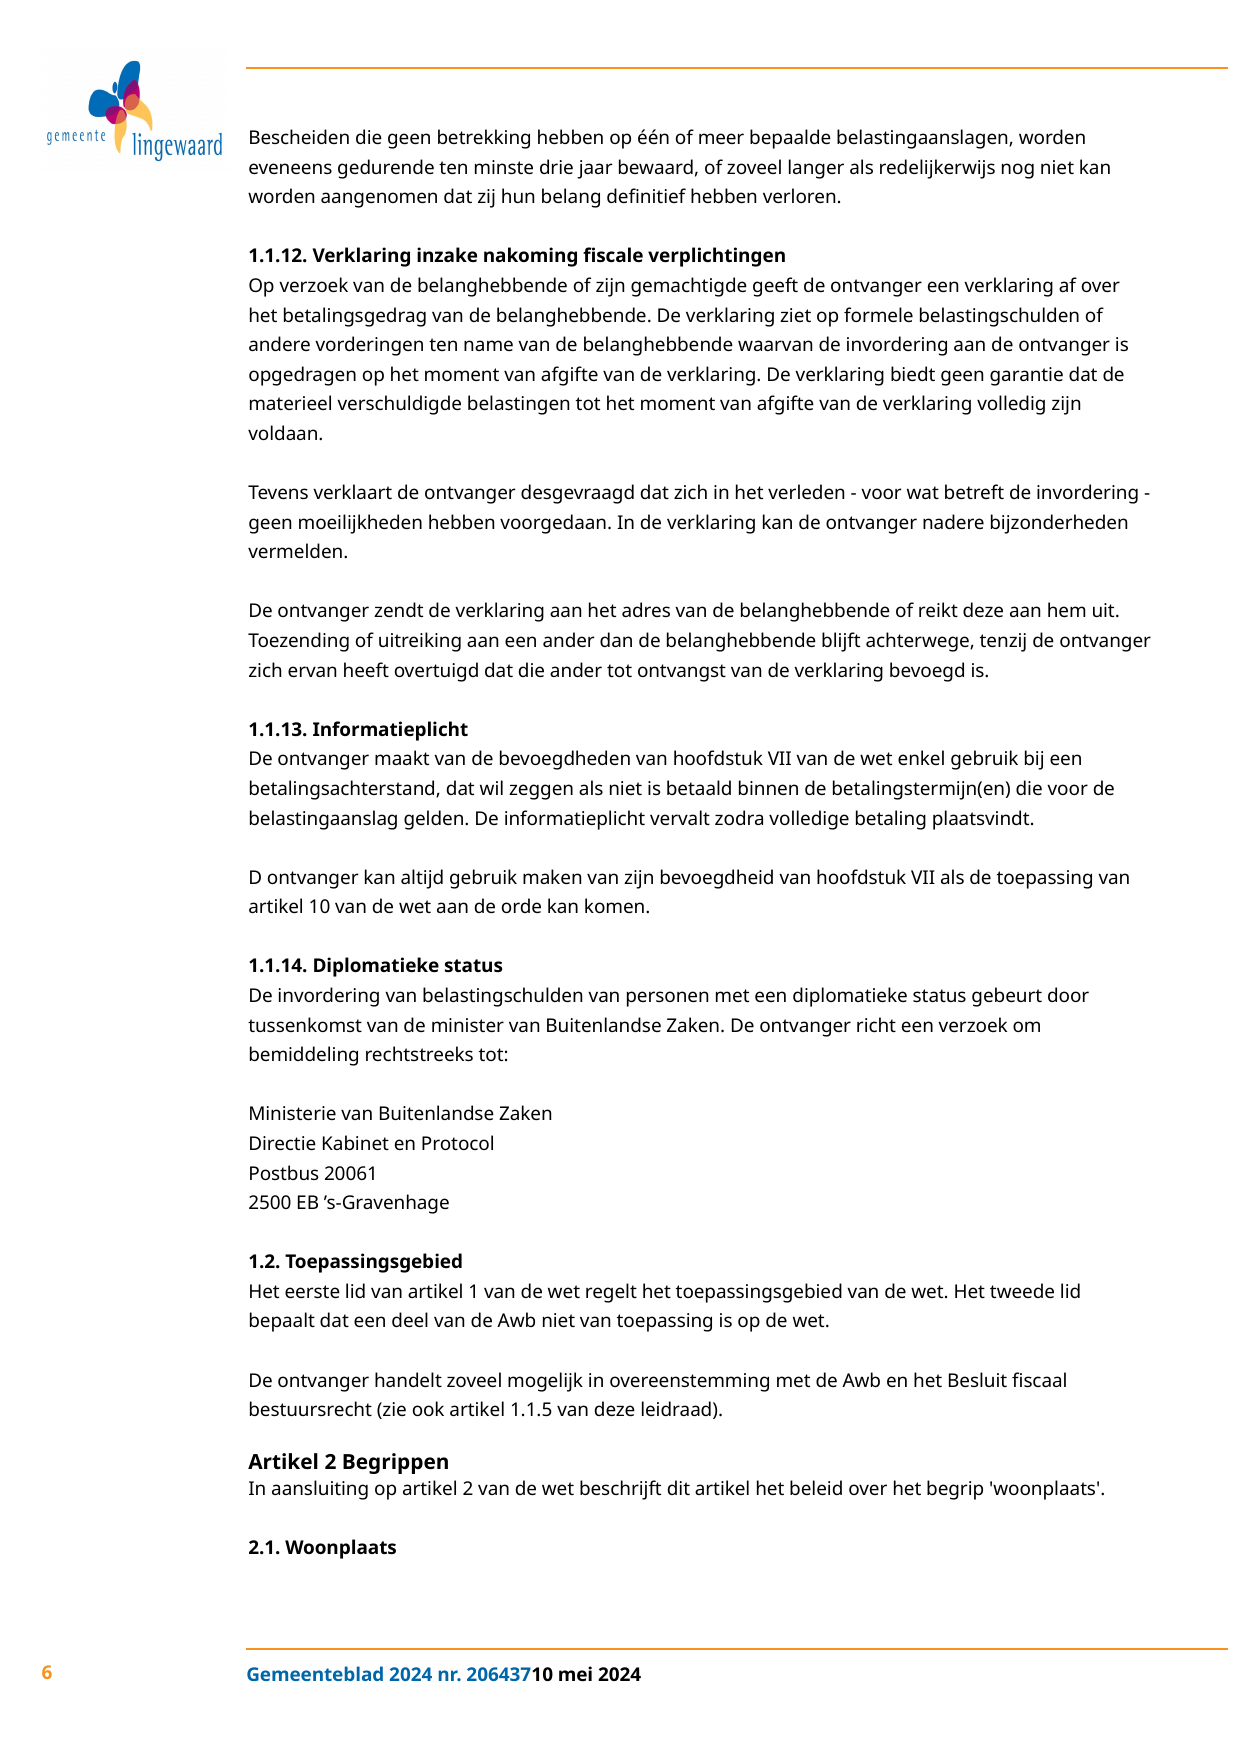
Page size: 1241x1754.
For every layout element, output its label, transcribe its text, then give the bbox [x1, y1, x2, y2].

text Tevens verklaart de ontvanger desgevraagd dat zich in het verleden - voor wat betreft de invordering - geen moeilijkheden hebben voorgedaan. In de verklaring kan de ontvanger nadere bijzonderheden vermelden. [248, 479, 1152, 564]
text 2.1. Woonplaats [248, 1534, 1152, 1560]
text Ministerie van Buitenlandse Zaken [248, 1101, 1152, 1126]
text Postbus 20061 [248, 1160, 1152, 1186]
text De ontvanger handelt zoveel mogelijk in overeenstemming met de Awb en het Besluit fiscaal bestuursrecht (zie ook artikel 1.1.5 van deze leidraad). [248, 1367, 1152, 1422]
text Het eerste lid van artikel 1 van de wet regelt het toepassingsgebied van de wet. Het tweede lid bepaalt dat een deel van de Awb niet van toepassing is op de wet. [248, 1278, 1152, 1333]
text 2500 EB ’s-Gravenhage [248, 1189, 1152, 1215]
text In aansluiting op artikel 2 van de wet beschrijft dit artikel het beleid over het begrip 'woonplaats'. [248, 1475, 1152, 1501]
text 1.1.13. Informatieplicht [248, 716, 1152, 742]
text De ontvanger zendt de verklaring aan het adres van de belanghebbende of reikt deze aan hem uit. Toezending of uitreiking aan een ander dan de belanghebbende blijft achterwege, tenzij de ontvanger zich ervan heeft overtuigd dat die ander tot ontvangst van de verklaring bevoegd is. [248, 598, 1152, 683]
picture [41, 47, 231, 172]
text Bescheiden die geen betrekking hebben op één of meer bepaalde belastingaanslagen, worden eveneens gedurende ten minste drie jaar bewaard, of zoveel langer als redelijkerwijs nog niet kan worden aangenomen dat zij hun belang definitief hebben verloren. [248, 124, 1152, 209]
text Directie Kabinet en Protocol [248, 1130, 1152, 1156]
text 1.1.12. Verklaring inzake nakoming fiscale verplichtingen [248, 243, 1152, 268]
text Op verzoek van de belanghebbende of zijn gemachtigde geeft de ontvanger een verklaring af over het betalingsgedrag van de belanghebbende. De verklaring ziet op formele belastingschulden of andere vorderingen ten name van de belanghebbende waarvan de invordering aan de ontvanger is opgedragen op het moment van afgifte van de verklaring. De verklaring biedt geen garantie dat de materieel verschuldigde belastingen tot het moment van afgifte van de verklaring volledig zijn voldaan. [248, 272, 1152, 446]
text De ontvanger maakt van de bevoegdheden van hoofdstuk VII van de wet enkel gebruik bij een betalingsachterstand, dat wil zeggen als niet is betaald binnen de betalingstermijn(en) die voor de belastingaanslag gelden. De informatieplicht vervalt zodra volledige betaling plaatsvindt. [248, 746, 1152, 831]
text Artikel 2 Begrippen [248, 1447, 1152, 1475]
text 1.1.14. Diplomatieke status [248, 953, 1152, 978]
text D ontvanger kan altijd gebruik maken van zijn bevoegdheid van hoofdstuk VII als de toepassing van artikel 10 van de wet aan de orde kan komen. [248, 864, 1152, 919]
text De invordering van belastingschulden van personen met een diplomatieke status gebeurt door tussenkomst van de minister van Buitenlandse Zaken. De ontvanger richt een verzoek om bemiddeling rechtstreeks tot: [248, 982, 1152, 1067]
text 1.2. Toepassingsgebied [248, 1248, 1152, 1274]
